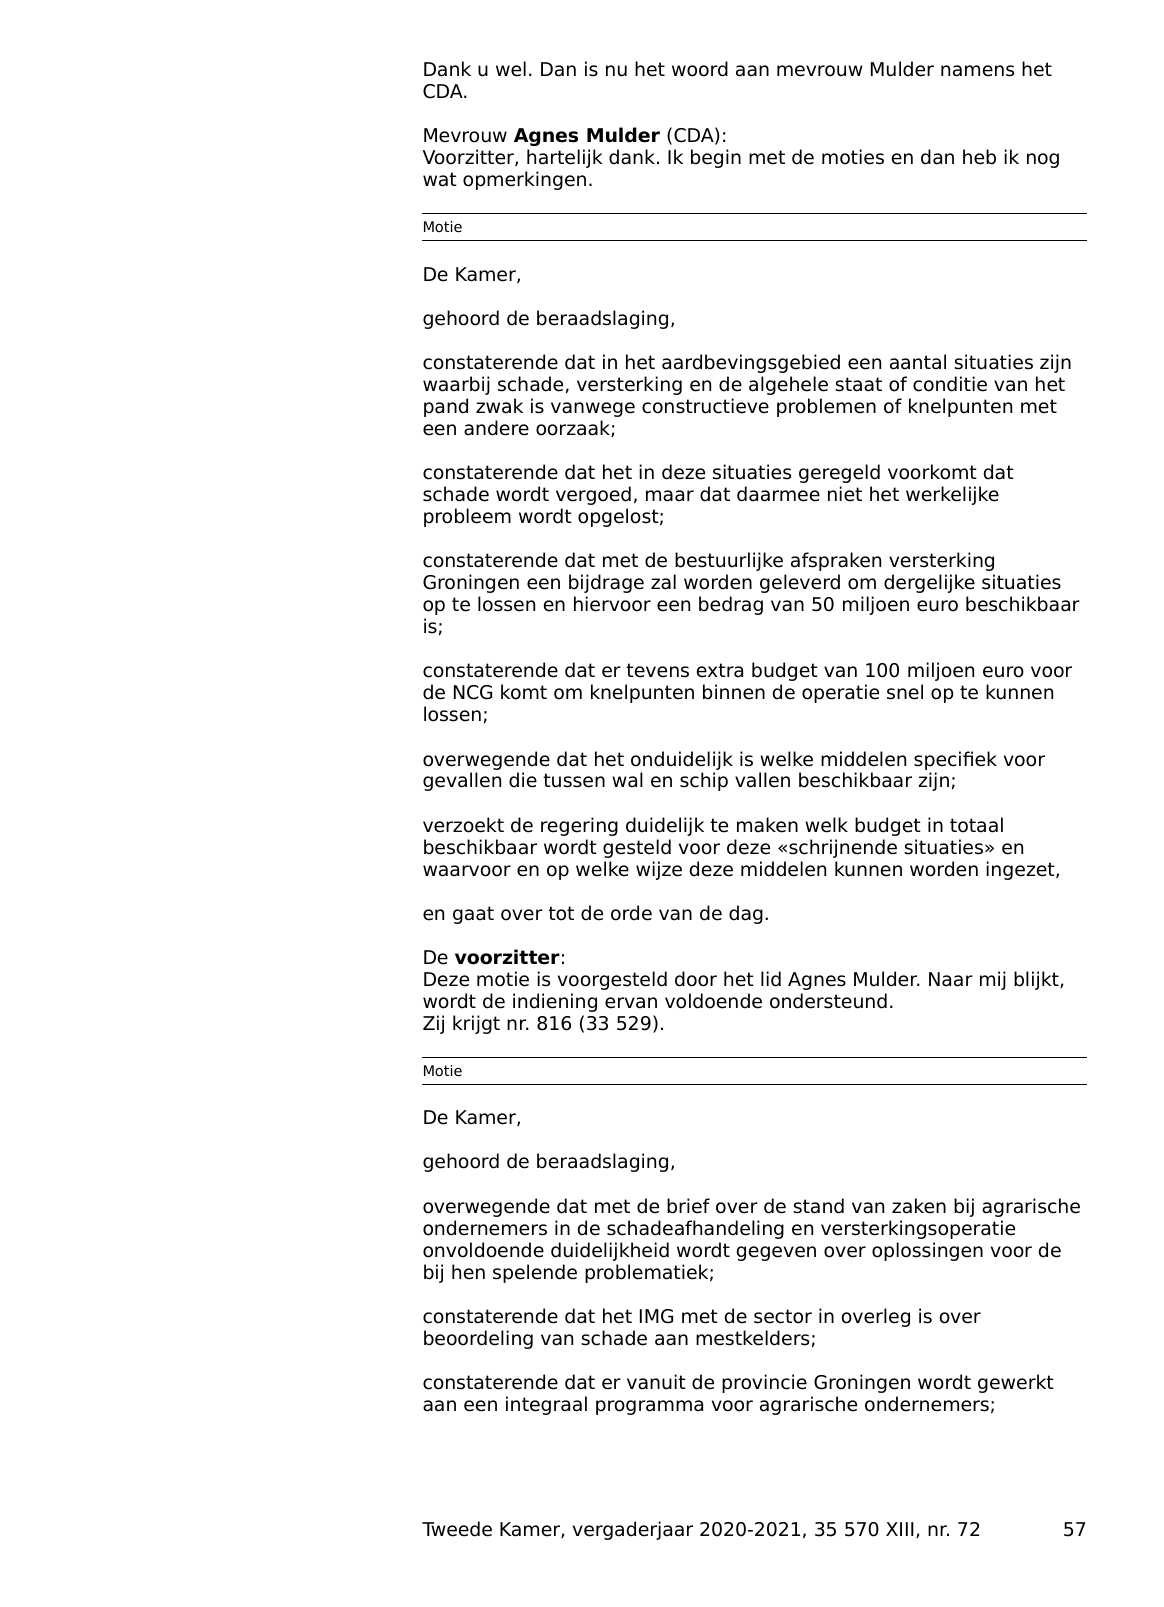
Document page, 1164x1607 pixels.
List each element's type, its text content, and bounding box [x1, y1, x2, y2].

text constaterende dat er tevens extra budget van 100 miljoen euro voor de NCG komt om knelpunten binnen de operatie snel op te kunnen lossen; [422, 660, 1087, 726]
text De voorzitter: [422, 947, 1087, 969]
text constaterende dat het IMG met de sector in overleg is over beoordeling van schade aan mestkelders; [422, 1306, 1087, 1350]
table_header Motie [422, 214, 1087, 240]
text De Kamer, [422, 1107, 1087, 1129]
text constaterende dat met de bestuurlijke afspraken versterking Groningen een bijdrage zal worden geleverd om dergelijke situaties op te lossen en hiervoor een bedrag van 50 miljoen euro beschikbaar is; [422, 550, 1087, 638]
text Zij krijgt nr. 816 (33 529). [422, 1013, 1087, 1035]
text Voorzitter, hartelijk dank. Ik begin met de moties en dan heb ik nog wat opmerkingen. [422, 147, 1087, 191]
text Deze motie is voorgesteld door het lid Agnes Mulder. Naar mij blijkt, wordt de indiening ervan voldoende ondersteund. [422, 969, 1087, 1013]
text constaterende dat het in deze situaties geregeld voorkomt dat schade wordt vergoed, maar dat daarmee niet het werkelijke probleem wordt opgelost; [422, 462, 1087, 528]
text Mevrouw Agnes Mulder (CDA): [422, 125, 1087, 147]
text overwegende dat het onduidelijk is welke middelen specifiek voor gevallen die tussen wal en schip vallen beschikbaar zijn; [422, 748, 1087, 792]
text constaterende dat in het aardbevingsgebied een aantal situaties zijn waarbij schade, versterking en de algehele staat of conditie van het pand zwak is vanwege constructieve problemen of knelpunten met een andere oorzaak; [422, 352, 1087, 440]
text gehoord de beraadslaging, [422, 308, 1087, 330]
text gehoord de beraadslaging, [422, 1151, 1087, 1173]
text en gaat over tot de orde van de dag. [422, 903, 1087, 925]
text De Kamer, [422, 264, 1087, 286]
text Dank u wel. Dan is nu het woord aan mevrouw Mulder namens het CDA. [422, 59, 1087, 103]
text overwegende dat met de brief over de stand van zaken bij agrarische ondernemers in de schadeafhandeling en versterkingsoperatie onvoldoende duidelijkheid wordt gegeven over oplossingen voor de bij hen spelende problematiek; [422, 1196, 1087, 1283]
text constaterende dat er vanuit de provincie Groningen wordt gewerkt aan een integraal programma voor agrarische ondernemers; [422, 1372, 1087, 1416]
table_header Motie [422, 1058, 1087, 1084]
text verzoekt de regering duidelijk te maken welk budget in totaal beschikbaar wordt gesteld voor deze «schrijnende situaties» en waarvoor en op welke wijze deze middelen kunnen worden ingezet, [422, 814, 1087, 881]
